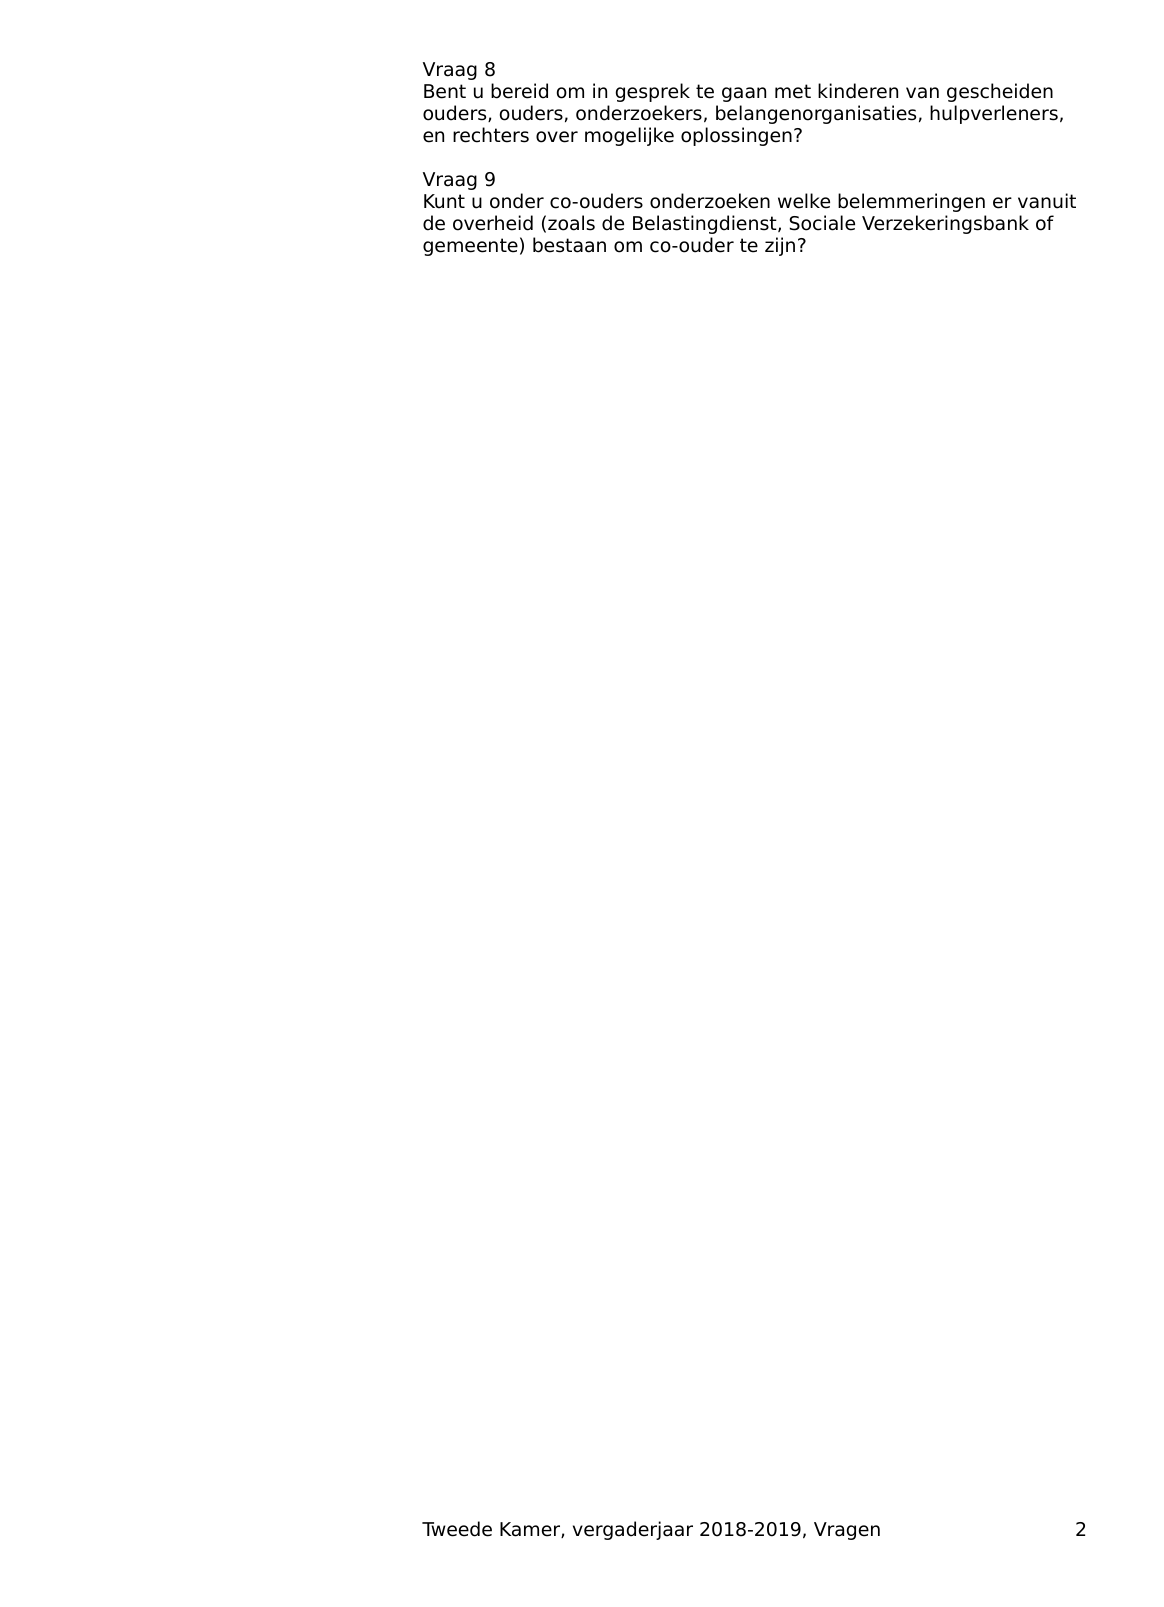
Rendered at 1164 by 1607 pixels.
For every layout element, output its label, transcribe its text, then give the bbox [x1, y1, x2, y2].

text Vraag 9 [422, 169, 1087, 191]
text Kunt u onder co-ouders onderzoeken welke belemmeringen er vanuit de overheid (zoals de Belastingdienst, Sociale Verzekeringsbank of gemeente) bestaan om co-ouder te zijn? [422, 191, 1087, 257]
text Vraag 8 [422, 59, 1087, 81]
text Bent u bereid om in gesprek te gaan met kinderen van gescheiden ouders, ouders, onderzoekers, belangenorganisaties, hulpverleners, en rechters over mogelijke oplossingen? [422, 81, 1087, 147]
